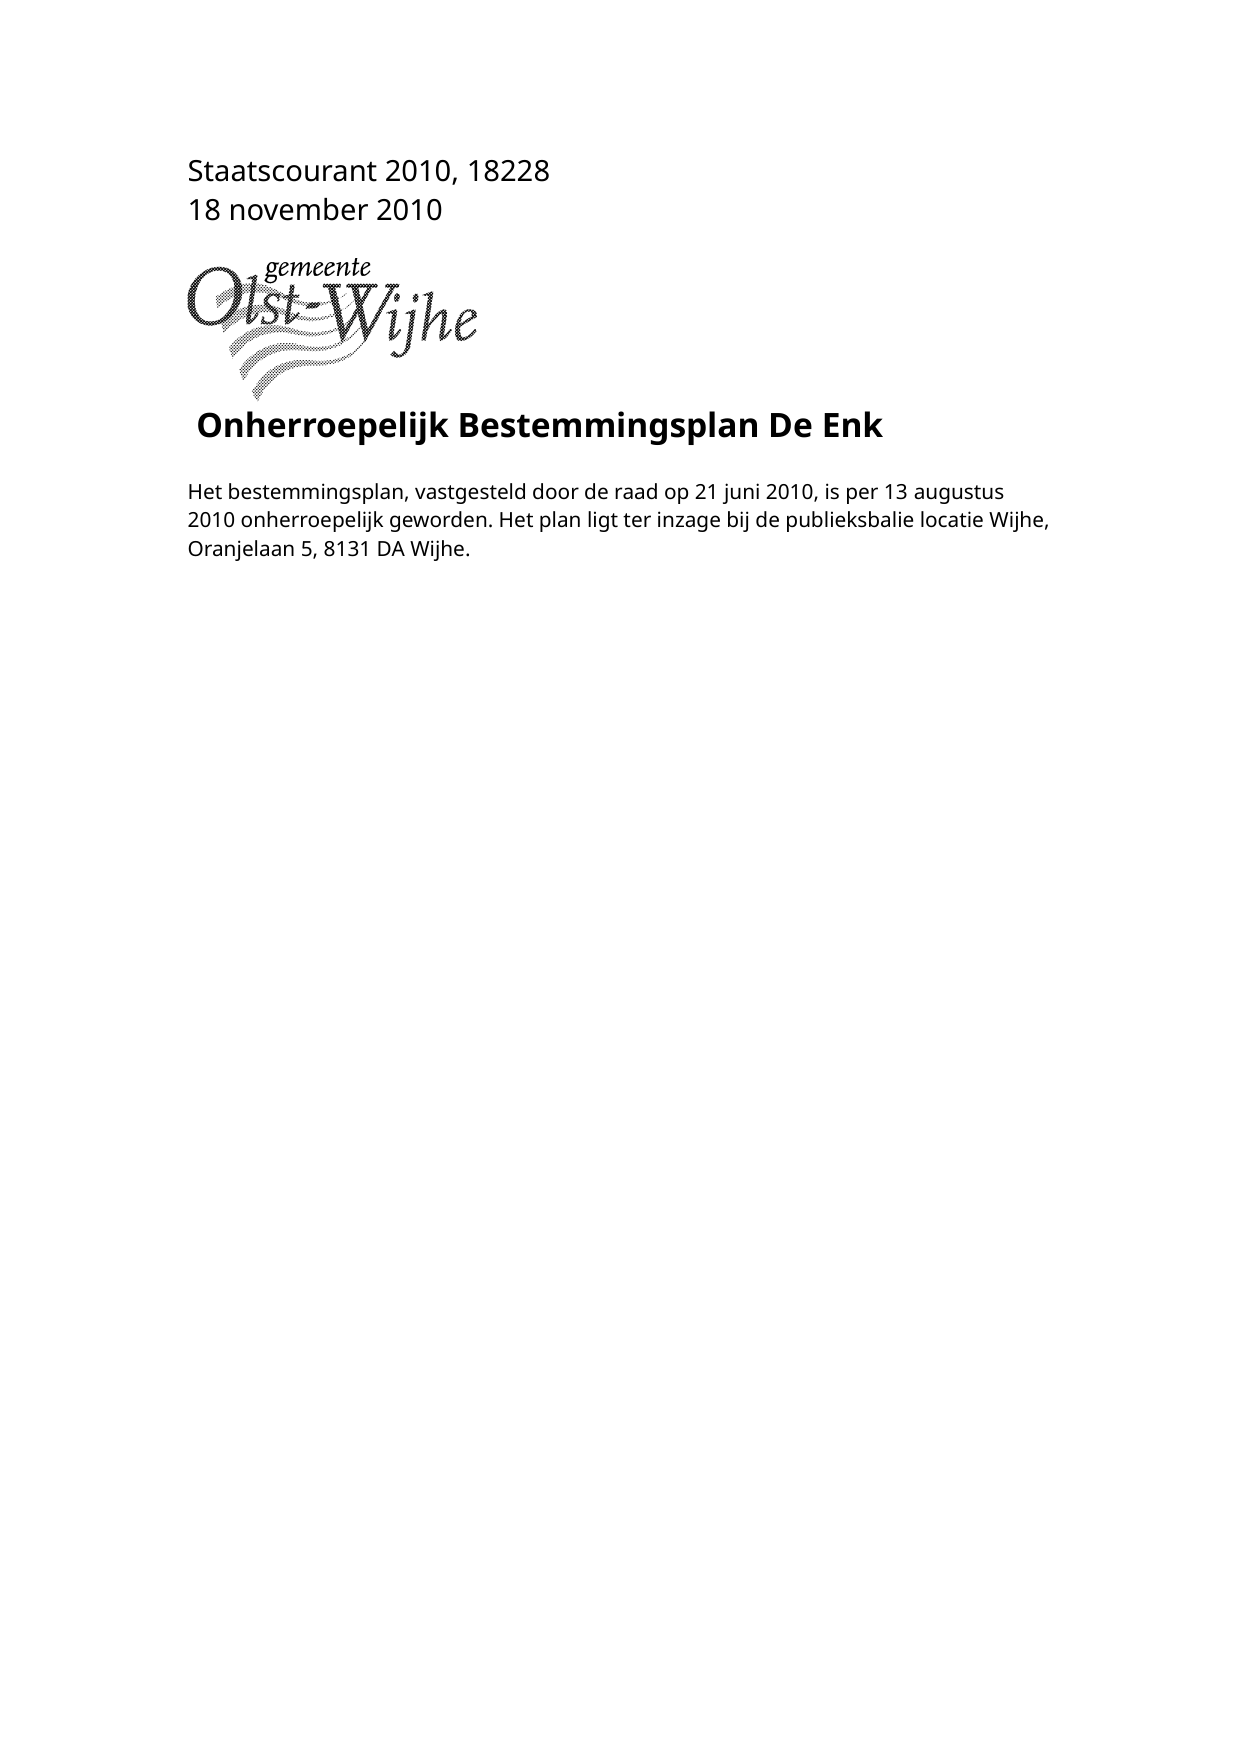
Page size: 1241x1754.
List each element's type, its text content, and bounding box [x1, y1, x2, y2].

picture [187, 258, 477, 402]
text Het bestemmingsplan, vastgesteld door de raad op 21 juni 2010, is per 13 augustus 2010 onherroepelijk geworden. Het plan ligt ter inzage bij de publieksbalie locatie Wijhe, Oranjelaan 5, 8131 DA Wijhe. [187, 477, 1053, 562]
subtitle Onherroepelijk Bestemmingsplan De Enk [187, 271, 1053, 447]
text Staatscourant 2010, 18228 [187, 150, 1053, 190]
text 18 november 2010 [187, 190, 1053, 229]
